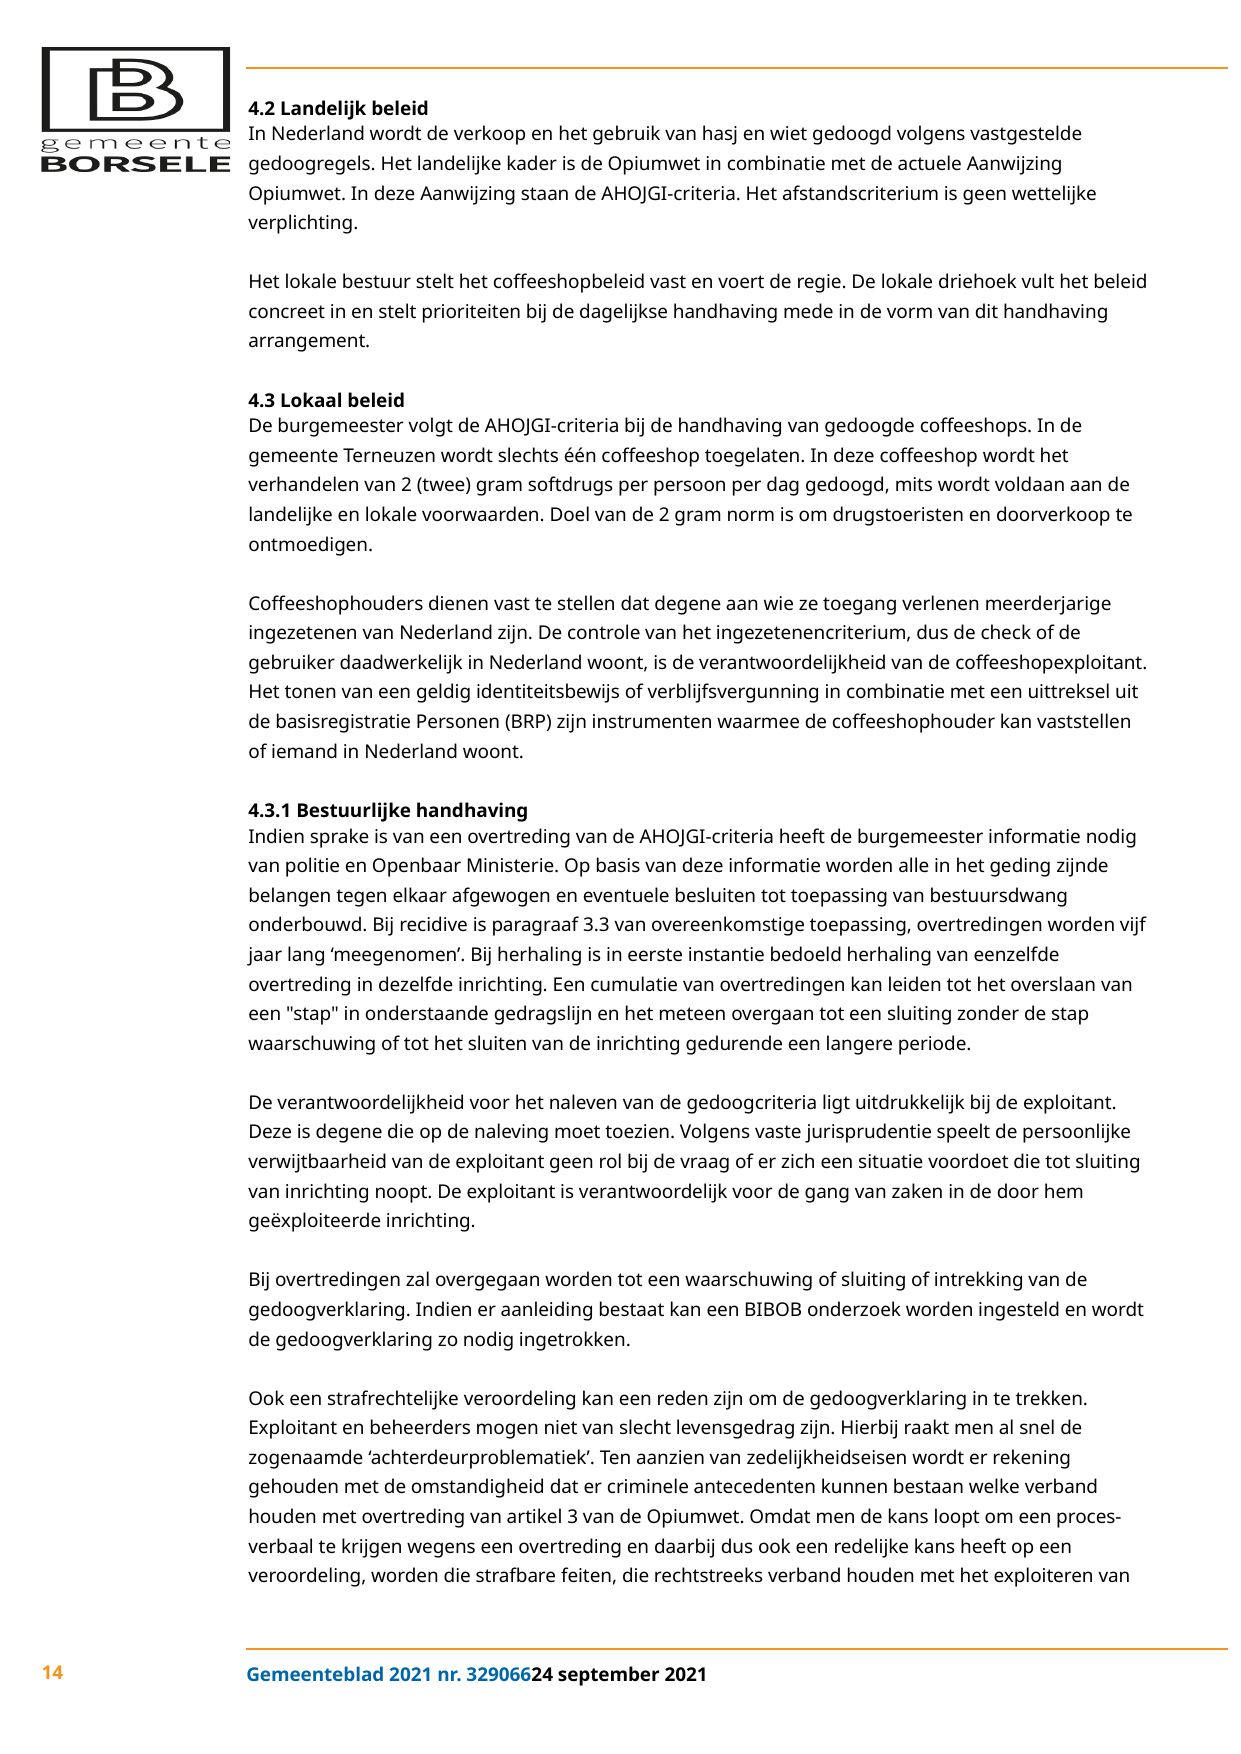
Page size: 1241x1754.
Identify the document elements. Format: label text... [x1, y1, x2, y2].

text Het lokale bestuur stelt het coffeeshopbeleid vast en voert de regie. De lokale driehoek vult het beleid concreet in en stelt prioriteiten bij de dagelijkse handhaving mede in de vorm van dit handhaving arrangement. [248, 268, 1152, 353]
text 4.3 Lokaal beleid [248, 387, 1152, 412]
text Bij overtredingen zal overgegaan worden tot een waarschuwing of sluiting of intrekking van de gedoogverklaring. Indien er aanleiding bestaat kan een BIBOB onderzoek worden ingesteld en wordt de gedoogverklaring zo nodig ingetrokken. [248, 1267, 1152, 1351]
text De verantwoordelijkheid voor het naleven van de gedoogcriteria ligt uitdrukkelijk bij de exploitant. Deze is degene die op de naleving moet toezien. Volgens vaste jurisprudentie speelt de persoonlijke verwijtbaarheid van de exploitant geen rol bij de vraag of er zich een situatie voordoet die tot sluiting van inrichting noopt. De exploitant is verantwoordelijk voor de gang van zaken in de door hem geëxploiteerde inrichting. [248, 1089, 1152, 1233]
text In Nederland wordt de verkoop en het gebruik van hasj en wiet gedoogd volgens vastgestelde gedoogregels. Het landelijke kader is de Opiumwet in combinatie met de actuele Aanwijzing Opiumwet. In deze Aanwijzing staan de AHOJGI-criteria. Het afstandscriterium is geen wettelijke verplichting. [248, 121, 1152, 235]
text Ook een strafrechtelijke veroordeling kan een reden zijn om de gedoogverklaring in te trekken. Exploitant en beheerders mogen niet van slecht levensgedrag zijn. Hierbij raakt men al snel de zogenaamde ‘achterdeurproblematiek’. Ten aanzien van zedelijkheidseisen wordt er rekening gehouden met de omstandigheid dat er criminele antecedenten kunnen bestaan welke verband houden met overtreding van artikel 3 van de Opiumwet. Omdat men de kans loopt om een proces-verbaal te krijgen wegens een overtreding en daarbij dus ook een redelijke kans heeft op een veroordeling, worden die strafbare feiten, die rechtstreeks verband houden met het exploiteren van [248, 1385, 1152, 1588]
text Coffeeshophouders dienen vast te stellen dat degene aan wie ze toegang verlenen meerderjarige ingezetenen van Nederland zijn. De controle van het ingezetenencriterium, dus de check of de gebruiker daadwerkelijk in Nederland woont, is de verantwoordelijkheid van de coffeeshopexploitant. Het tonen van een geldig identiteitsbewijs of verblijfsvergunning in combinatie met een uittreksel uit de basisregistratie Personen (BRP) zijn instrumenten waarmee de coffeeshophouder kan vaststellen of iemand in Nederland woont. [248, 590, 1152, 764]
text 4.2 Landelijk beleid [248, 95, 1152, 121]
text Indien sprake is van een overtreding van de AHOJGI-criteria heeft de burgemeester informatie nodig van politie en Openbaar Ministerie. Op basis van deze informatie worden alle in het geding zijnde belangen tegen elkaar afgewogen en eventuele besluiten tot toepassing van bestuursdwang onderbouwd. Bij recidive is paragraaf 3.3 van overeenkomstige toepassing, overtredingen worden vijf jaar lang ‘meegenomen’. Bij herhaling is in eerste instantie bedoeld herhaling van eenzelfde overtreding in dezelfde inrichting. Een cumulatie van overtredingen kan leiden tot het overslaan van een "stap" in onderstaande gedragslijn en het meteen overgaan tot een sluiting zonder de stap waarschuwing of tot het sluiten van de inrichting gedurende een langere periode. [248, 823, 1152, 1056]
picture [41, 47, 231, 172]
text 4.3.1 Bestuurlijke handhaving [248, 797, 1152, 823]
text De burgemeester volgt de AHOJGI-criteria bij de handhaving van gedoogde coffeeshops. In de gemeente Terneuzen wordt slechts één coffeeshop toegelaten. In deze coffeeshop wordt het verhandelen van 2 (twee) gram softdrugs per persoon per dag gedoogd, mits wordt voldaan aan de landelijke en lokale voorwaarden. Doel van de 2 gram norm is om drugstoeristen en doorverkoop te ontmoedigen. [248, 412, 1152, 557]
